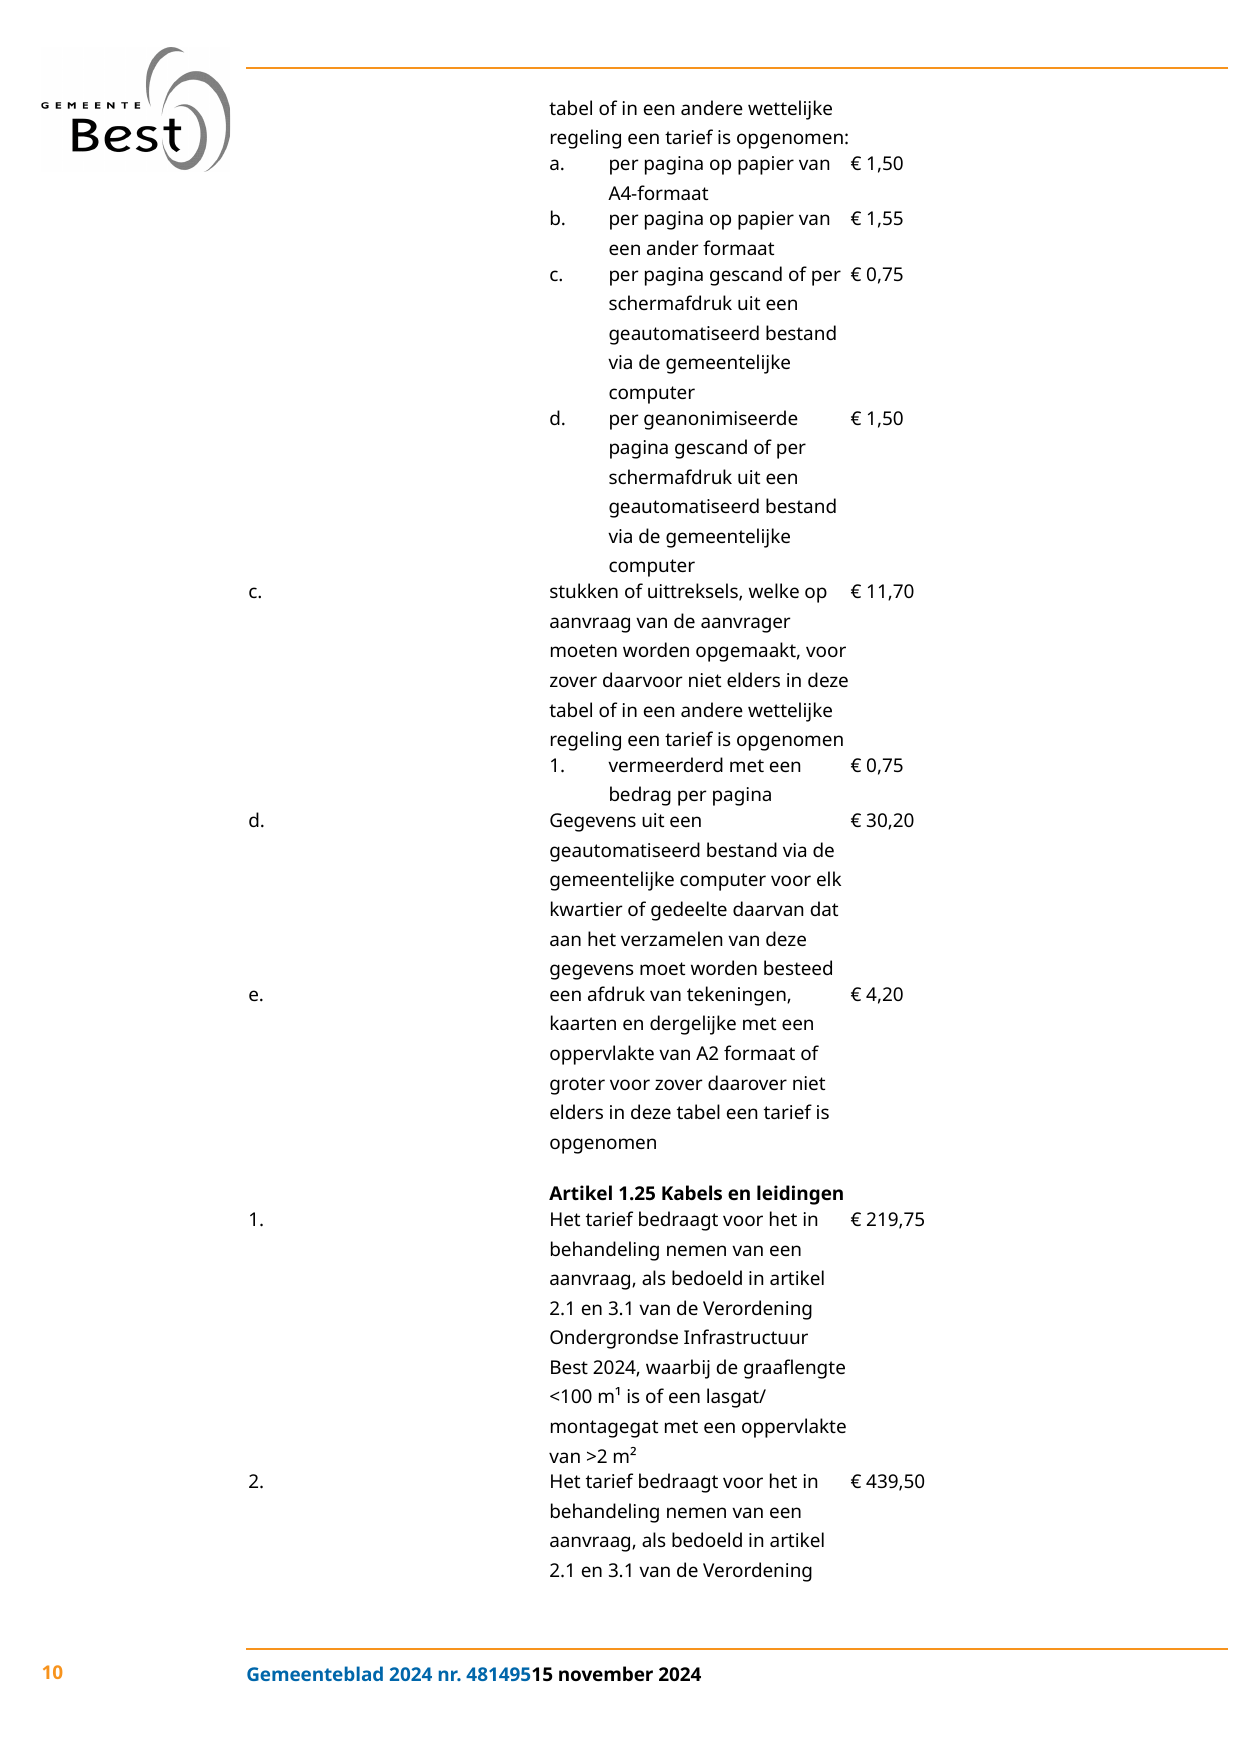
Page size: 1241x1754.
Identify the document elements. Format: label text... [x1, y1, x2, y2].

table_cell € 219,75 [850, 1206, 1152, 1468]
table_cell [850, 1180, 1152, 1206]
table_cell vermeerderd met een bedrag per pagina [549, 752, 850, 807]
table_cell [248, 205, 549, 261]
table_cell c. [248, 579, 549, 752]
table_cell 1. [248, 1206, 549, 1468]
table_cell € 0,75 [850, 752, 1152, 807]
table_cell e. [248, 981, 549, 1155]
table_cell per pagina op papier van A4-formaat [549, 150, 850, 205]
table_cell Artikel 1.25 Kabels en leidingen [549, 1180, 850, 1206]
table_cell [248, 405, 549, 578]
table_cell stukken of uittreksels, welke op aanvraag van de aanvrager moeten worden opgemaakt, voor zover daarvoor niet elders in deze tabel of in een andere wettelijke regeling een tarief is opgenomen [549, 579, 850, 752]
table_cell € 11,70 [850, 579, 1152, 752]
table_cell [248, 752, 549, 807]
table_cell [248, 150, 549, 205]
picture [41, 47, 231, 172]
table_cell € 4,20 [850, 981, 1152, 1155]
table_cell Het tarief bedraagt voor het in behandeling nemen van een aanvraag, als bedoeld in artikel 2.1 en 3.1 van de Verordening [549, 1469, 850, 1583]
table_cell € 1,55 [850, 205, 1152, 261]
table_cell [248, 1180, 549, 1206]
table_cell € 1,50 [850, 405, 1152, 578]
table_cell d. [248, 808, 549, 981]
table_cell [248, 261, 549, 405]
table_cell [850, 95, 1152, 150]
table_cell € 439,50 [850, 1469, 1152, 1583]
table_cell Het tarief bedraagt voor het in behandeling nemen van een aanvraag, als bedoeld in artikel 2.1 en 3.1 van de Verordening Ondergrondse Infrastructuur Best 2024, waarbij de graaflengte <100 m¹ is of een lasgat/ montagegat met een oppervlakte van >2 m² [549, 1206, 850, 1468]
table_cell [248, 95, 549, 150]
table_cell Gegevens uit een geautomatiseerd bestand via de gemeentelijke computer voor elk kwartier of gedeelte daarvan dat aan het verzamelen van deze gegevens moet worden besteed [549, 808, 850, 981]
table_cell tabel of in een andere wettelijke regeling een tarief is opgenomen: [549, 95, 850, 150]
table_cell een afdruk van tekeningen, kaarten en dergelijke met een oppervlakte van A2 formaat of groter voor zover daarover niet elders in deze tabel een tarief is opgenomen [549, 981, 850, 1155]
table_cell 2. [248, 1469, 549, 1583]
table_cell € 30,20 [850, 808, 1152, 981]
table_cell [850, 1155, 1152, 1180]
table_cell [549, 1155, 850, 1180]
table_cell per pagina op papier van een ander formaat [549, 205, 850, 261]
table_cell € 0,75 [850, 261, 1152, 405]
table_cell [248, 1155, 549, 1180]
table_cell per pagina gescand of per schermafdruk uit een geautomatiseerd bestand via de gemeentelijke computer [549, 261, 850, 405]
table_cell per geanonimiseerde pagina gescand of per schermafdruk uit een geautomatiseerd bestand via de gemeentelijke computer [549, 405, 850, 578]
table_cell € 1,50 [850, 150, 1152, 205]
